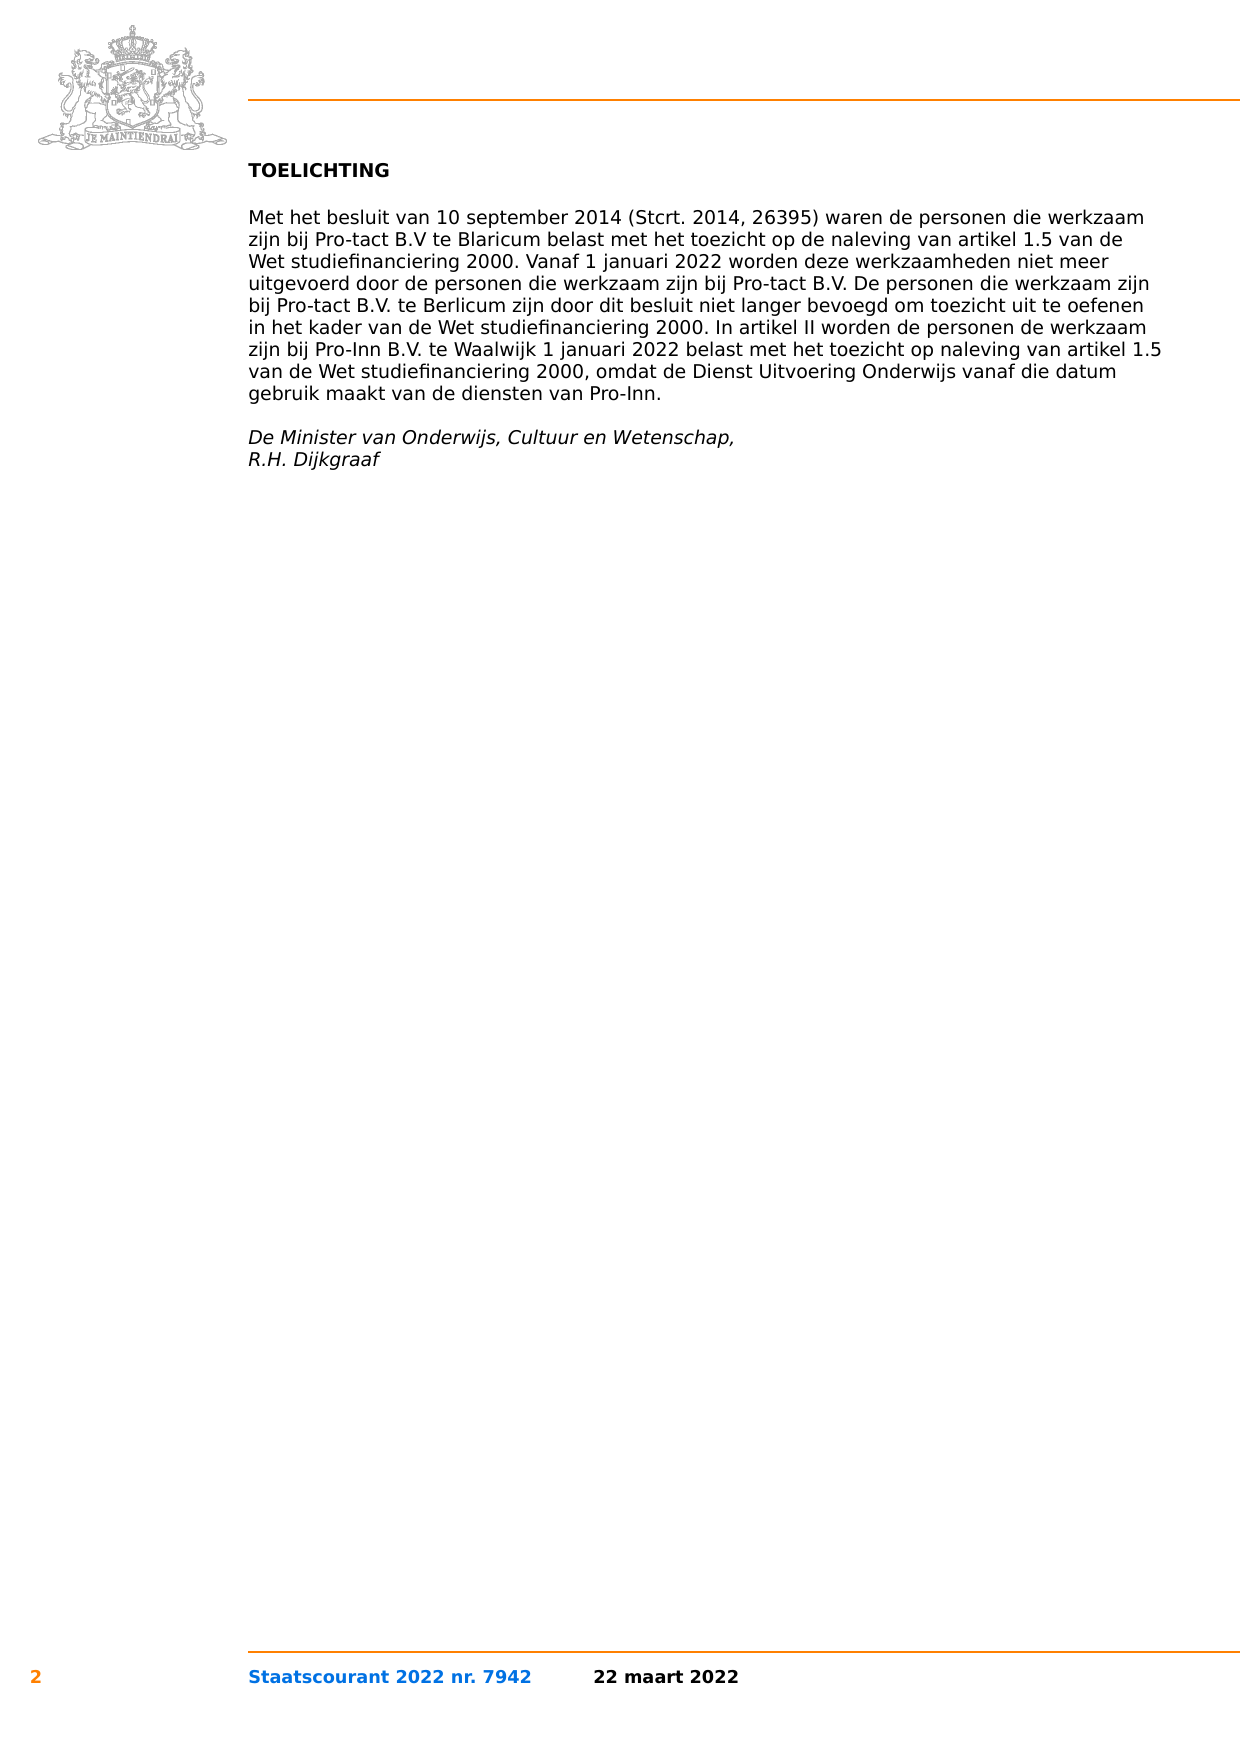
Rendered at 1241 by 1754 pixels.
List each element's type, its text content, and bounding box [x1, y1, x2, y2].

text Met het besluit van 10 september 2014 (Stcrt. 2014, 26395) waren de personen die werkzaam zijn bij Pro-tact B.V te Blaricum belast met het toezicht op de naleving van artikel 1.5 van de Wet studiefinanciering 2000. Vanaf 1 januari 2022 worden deze werkzaamheden niet meer uitgevoerd door de personen die werkzaam zijn bij Pro-tact B.V. De personen die werkzaam zijn bij Pro-tact B.V. te Berlicum zijn door dit besluit niet langer bevoegd om toezicht uit te oefenen in het kader van de Wet studiefinanciering 2000. In artikel II worden de personen de werkzaam zijn bij Pro-Inn B.V. te Waalwijk 1 januari 2022 belast met het toezicht op naleving van artikel 1.5 van de Wet studiefinanciering 2000, omdat de Dienst Uitvoering Onderwijs vanaf die datum gebruik maakt van de diensten van Pro-Inn. [248, 207, 1163, 405]
subtitle TOELICHTING [248, 160, 1163, 182]
text De Minister van Onderwijs, Cultuur en Wetenschap, R.H. Dijkgraaf [248, 427, 1163, 471]
picture [38, 25, 227, 150]
